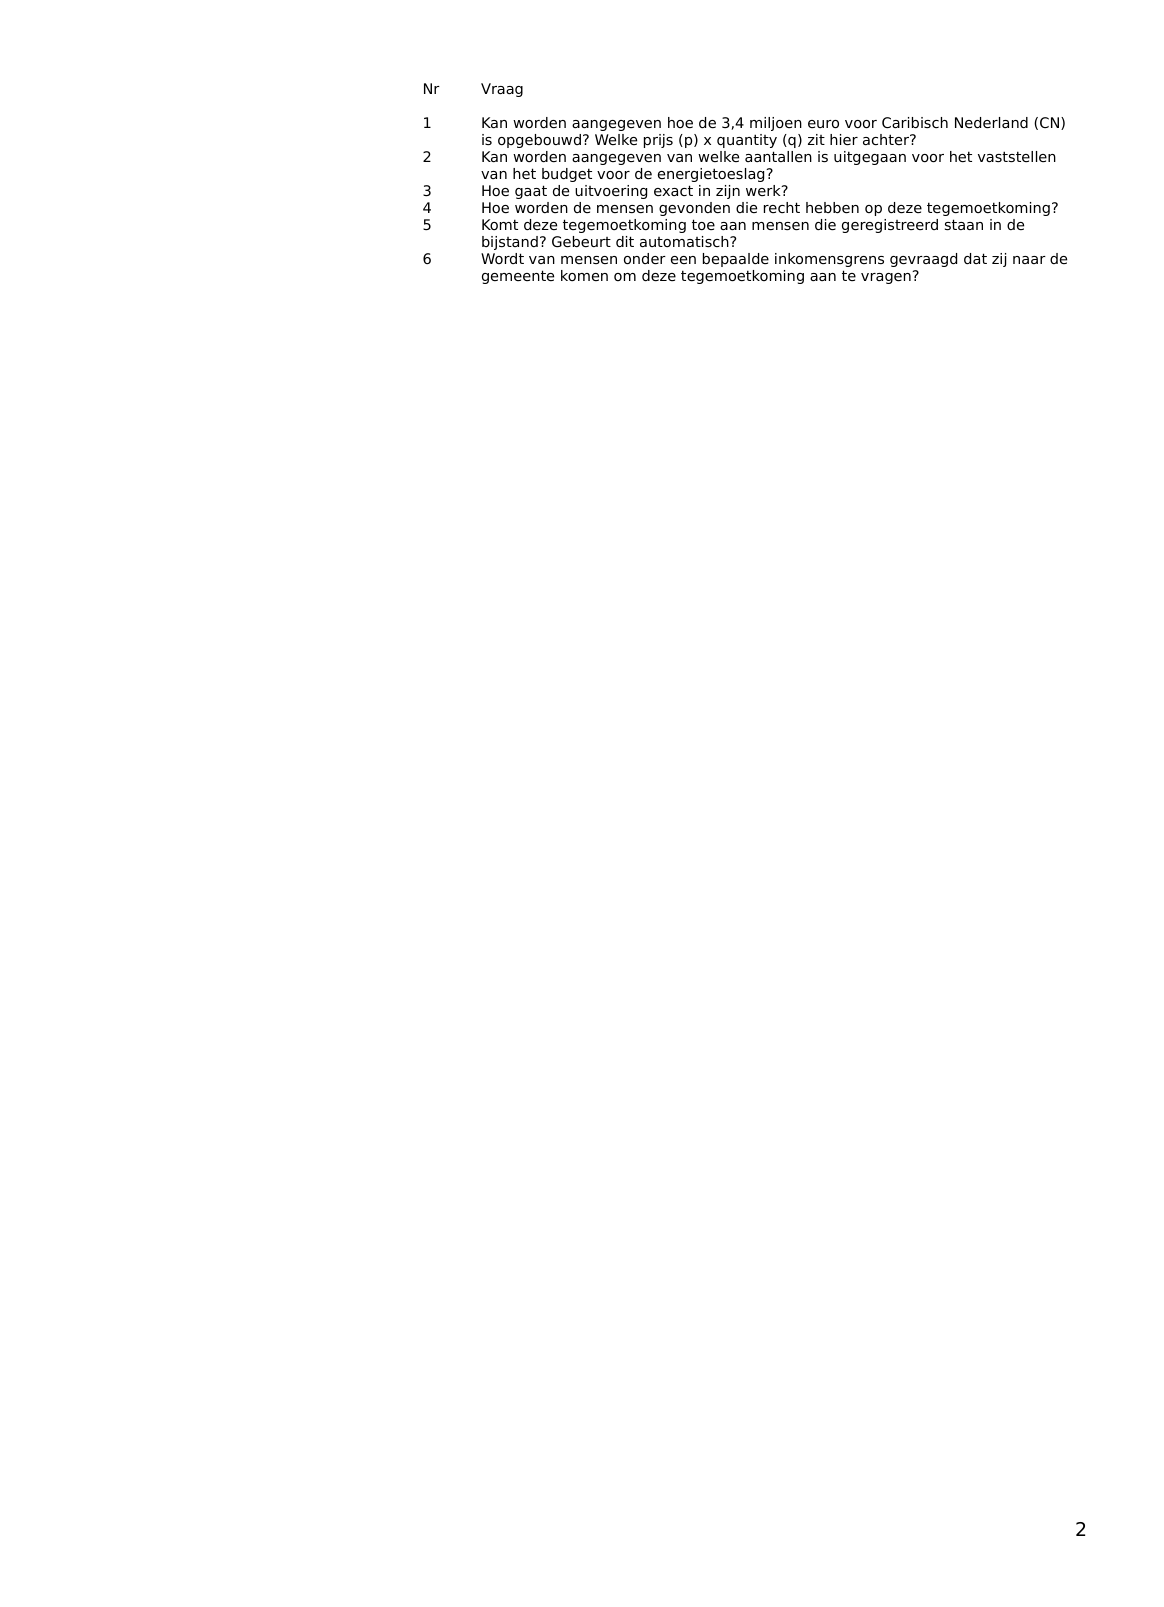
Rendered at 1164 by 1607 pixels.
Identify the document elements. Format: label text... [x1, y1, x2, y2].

table_cell Kan worden aangegeven hoe de 3,4 miljoen euro voor Caribisch Nederland (CN) is opgebouwd? Welke prijs (p) x quantity (q) zit hier achter? [475, 115, 1087, 149]
table_cell Kan worden aangegeven van welke aantallen is uitgegaan voor het vaststellen van het budget voor de energietoeslag? [475, 149, 1087, 183]
table_cell 1 [422, 115, 475, 149]
table_cell 3 [422, 183, 475, 200]
table_header Nr [422, 81, 475, 98]
table_cell 5 [422, 217, 475, 251]
table_cell 6 [422, 251, 475, 285]
table_header Vraag [475, 81, 1087, 98]
table_cell Hoe worden de mensen gevonden die recht hebben op deze tegemoetkoming? [475, 200, 1087, 217]
table_cell [422, 98, 475, 115]
table_cell 4 [422, 200, 475, 217]
table_cell Wordt van mensen onder een bepaalde inkomensgrens gevraagd dat zij naar de gemeente komen om deze tegemoetkoming aan te vragen? [475, 251, 1087, 285]
table_cell Hoe gaat de uitvoering exact in zijn werk? [475, 183, 1087, 200]
table_cell Komt deze tegemoetkoming toe aan mensen die geregistreerd staan in de bijstand? Gebeurt dit automatisch? [475, 217, 1087, 251]
table_cell [475, 98, 1087, 115]
table_cell 2 [422, 149, 475, 183]
